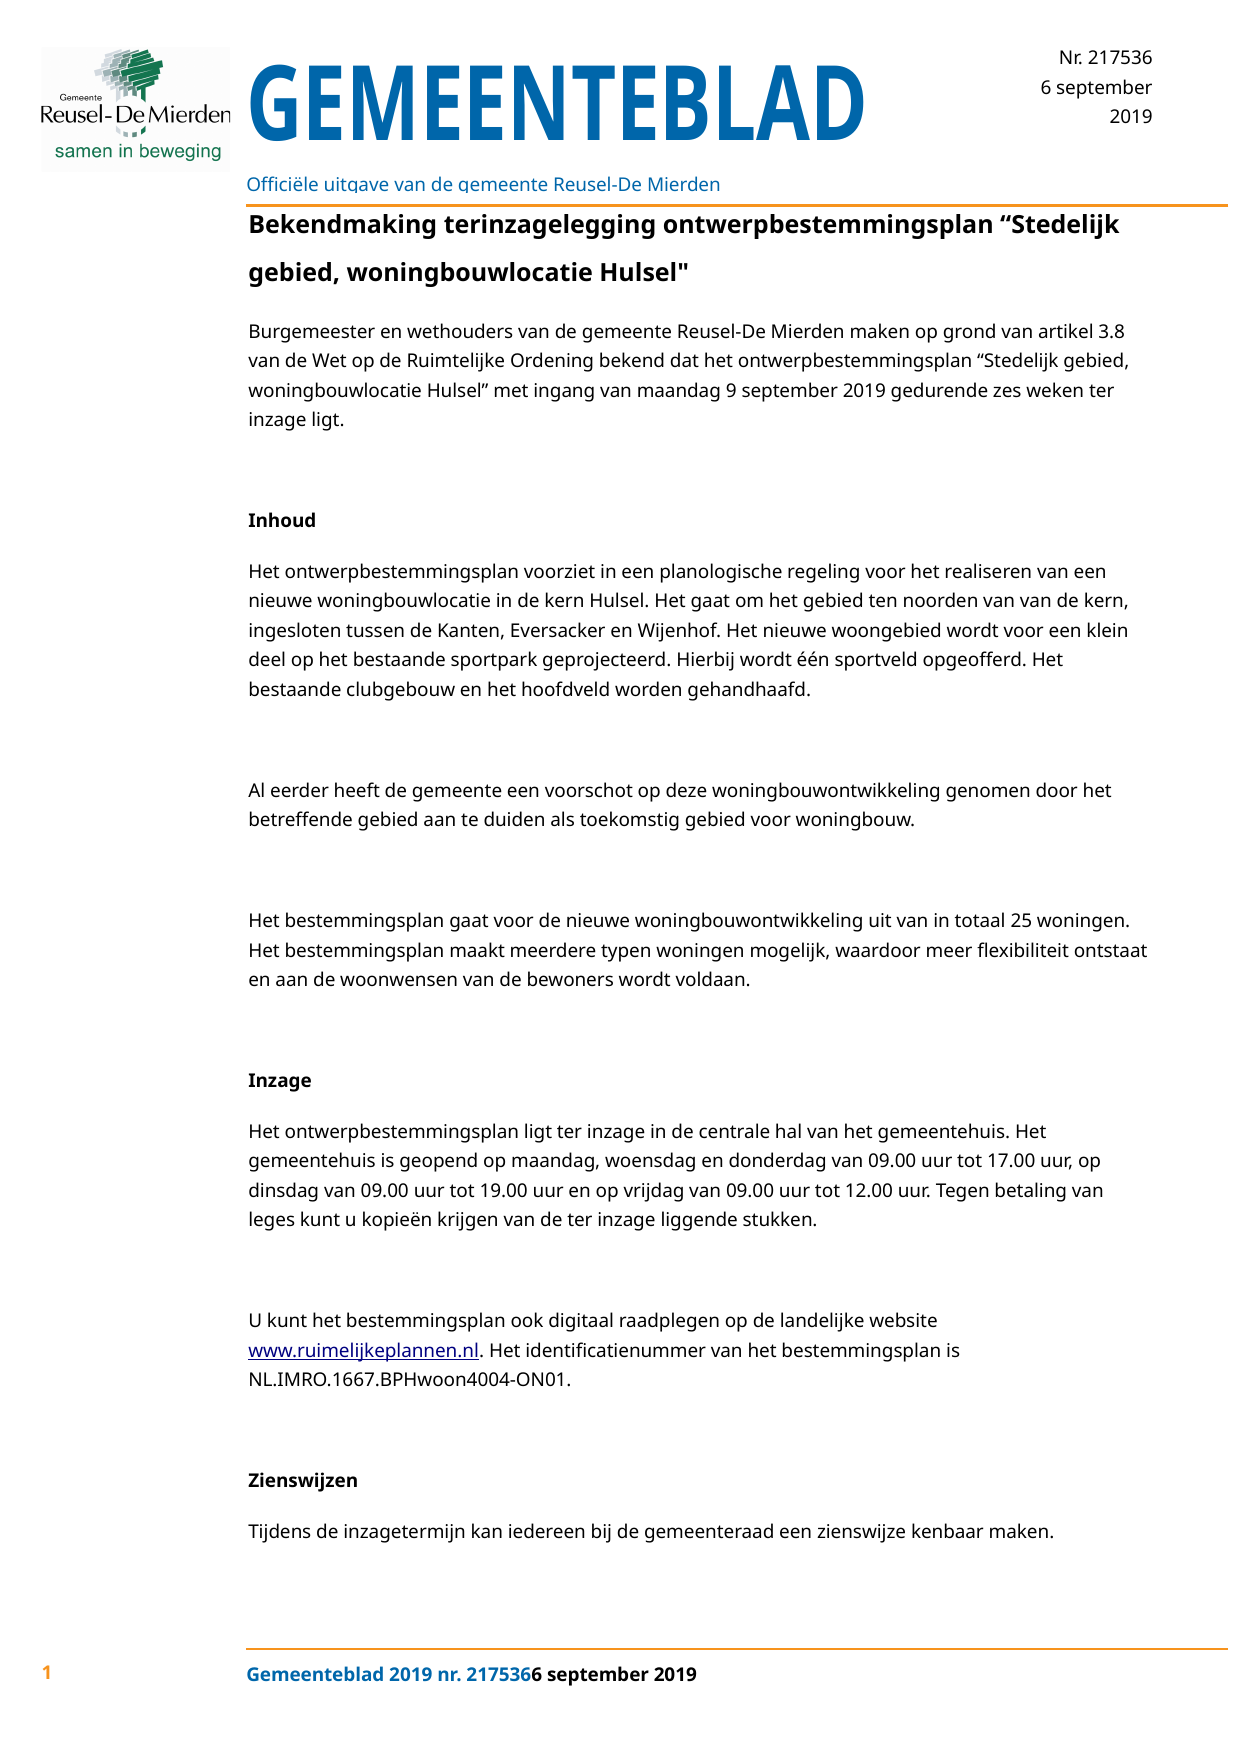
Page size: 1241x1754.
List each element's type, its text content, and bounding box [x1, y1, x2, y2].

text Zienswijzen [248, 1467, 1152, 1493]
text Inhoud [248, 507, 1152, 533]
text Al eerder heeft de gemeente een voorschot op deze woningbouwontwikkeling genomen door het betreffende gebied aan te duiden als toekomstig gebied voor woningbouw. [248, 777, 1152, 832]
text Het ontwerpbestemmingsplan voorziet in een planologische regeling voor het realiseren van een nieuwe woningbouwlocatie in de kern Hulsel. Het gaat om het gebied ten noorden van van de kern, ingesloten tussen de Kanten, Eversacker en Wijenhof. Het nieuwe woongebied wordt voor een klein deel op het bestaande sportpark geprojecteerd. Hierbij wordt één sportveld opgeofferd. Het bestaande clubgebouw en het hoofdveld worden gehandhaafd. [248, 558, 1152, 702]
picture [41, 47, 231, 172]
text Inzage [248, 1067, 1152, 1093]
text Het ontwerpbestemmingsplan ligt ter inzage in de centrale hal van het gemeentehuis. Het gemeentehuis is geopend op maandag, woensdag en donderdag van 09.00 uur tot 17.00 uur, op dinsdag van 09.00 uur tot 19.00 uur en op vrijdag van 09.00 uur tot 12.00 uur. Tegen betaling van leges kunt u kopieën krijgen van de ter inzage liggende stukken. [248, 1118, 1152, 1232]
text Tijdens de inzagetermijn kan iedereen bij de gemeenteraad een zienswijze kenbaar maken. [248, 1518, 1152, 1544]
text Bekendmaking terinzagelegging ontwerpbestemmingsplan “Stedelijk gebied, woningbouwlocatie Hulsel" [248, 207, 1152, 288]
text Het bestemmingsplan gaat voor de nieuwe woningbouwontwikkeling uit van in totaal 25 woningen. Het bestemmingsplan maakt meerdere typen woningen mogelijk, waardoor meer flexibiliteit ontstaat en aan de woonwensen van de bewoners wordt voldaan. [248, 907, 1152, 992]
text U kunt het bestemmingsplan ook digitaal raadplegen op de landelijke website www.ruimelijkeplannen.nl. Het identificatienummer van het bestemmingsplan is NL.IMRO.1667.BPHwoon4004-ON01. [248, 1307, 1152, 1392]
text Burgemeester en wethouders van de gemeente Reusel-De Mierden maken op grond van artikel 3.8 van de Wet op de Ruimtelijke Ordening bekend dat het ontwerpbestemmingsplan “Stedelijk gebied, woningbouwlocatie Hulsel” met ingang van maandag 9 september 2019 gedurende zes weken ter inzage ligt. [248, 318, 1152, 432]
